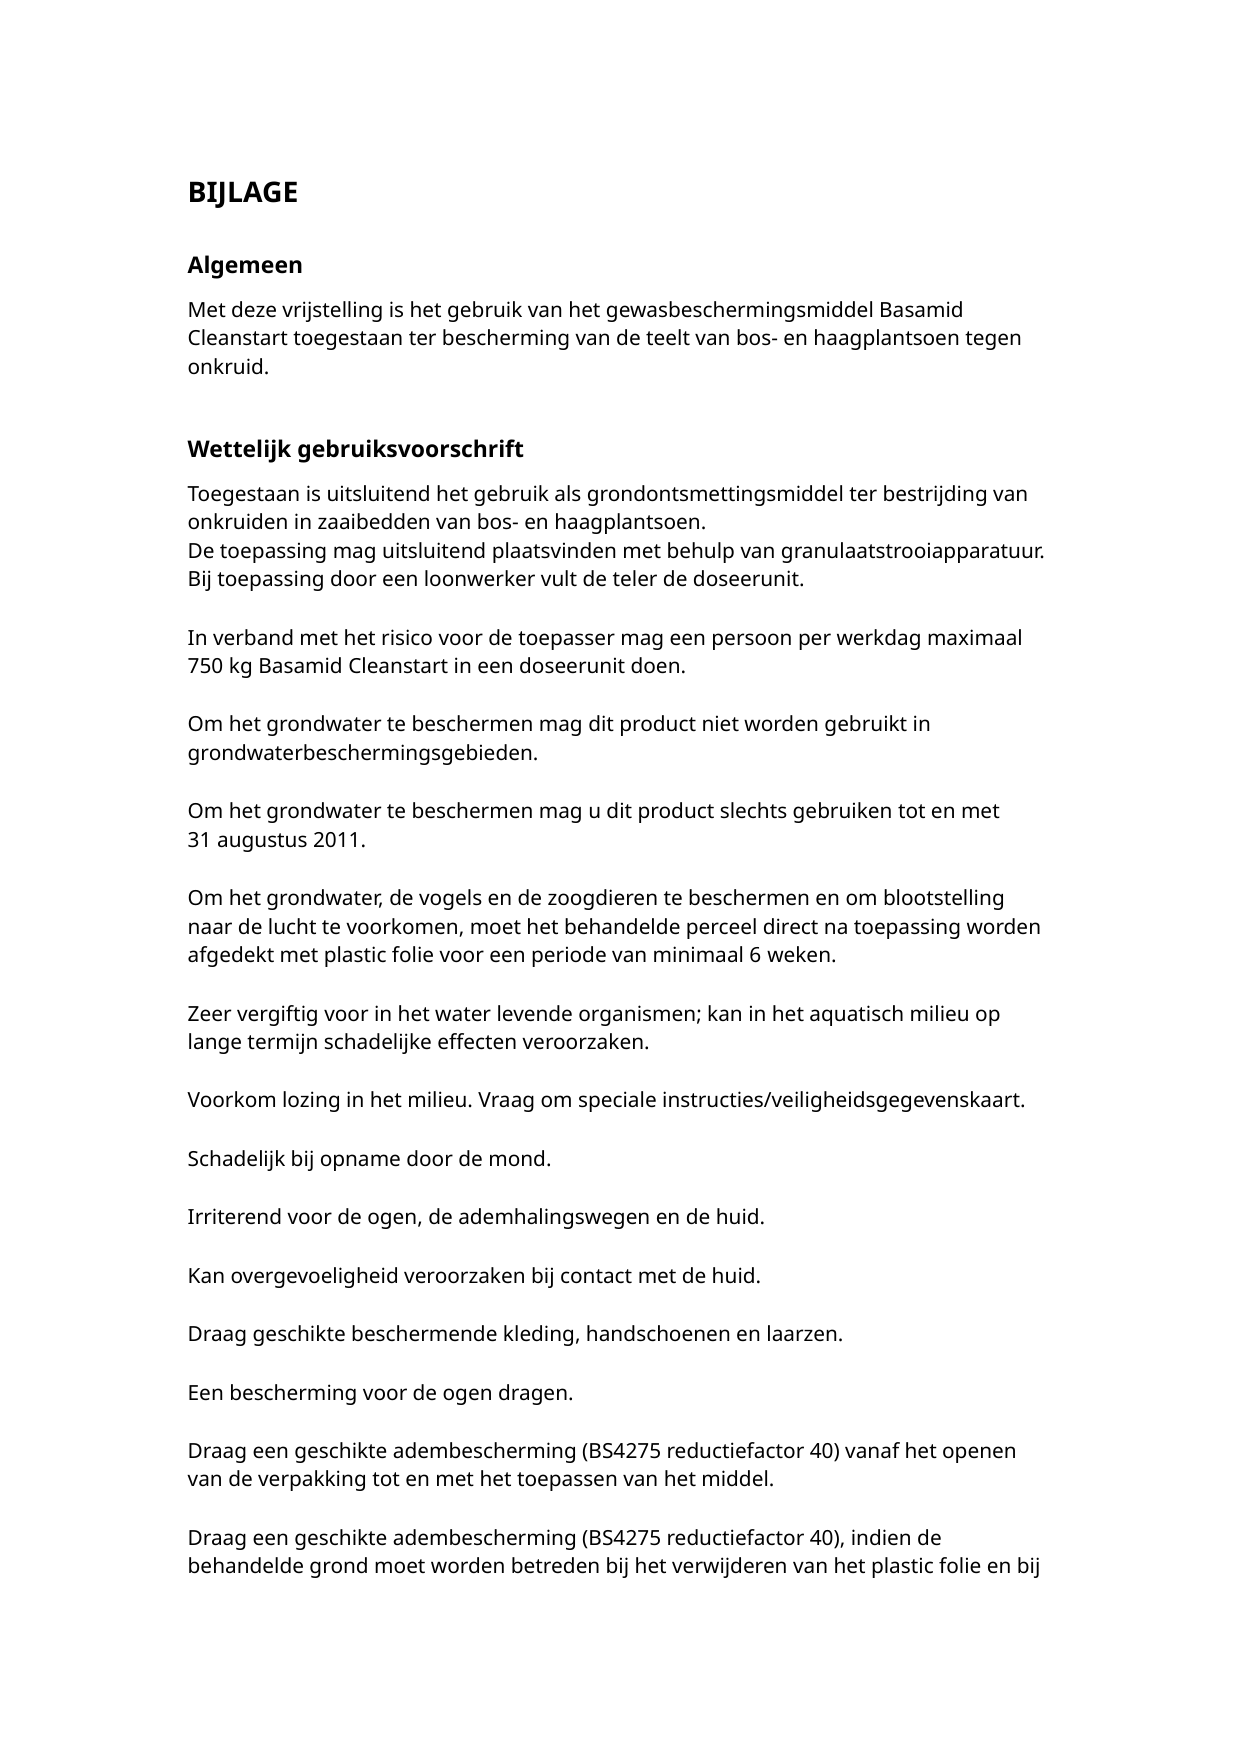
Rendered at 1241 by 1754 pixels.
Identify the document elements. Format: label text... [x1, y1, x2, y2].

text Om het grondwater te beschermen mag u dit product slechts gebruiken tot en met 31 augustus 2011. [187, 796, 1053, 853]
text Een bescherming voor de ogen dragen. [187, 1378, 1053, 1406]
text Draag geschikte beschermende kleding, handschoenen en laarzen. [187, 1319, 1053, 1348]
subtitle Wettelijk gebruiksvoorschrift [187, 433, 1053, 464]
text Om het grondwater te beschermen mag dit product niet worden gebruikt in grondwaterbeschermingsgebieden. [187, 709, 1053, 766]
text Draag een geschikte adembescherming (BS4275 reductiefactor 40) vanaf het openen van de verpakking tot en met het toepassen van het middel. [187, 1436, 1053, 1493]
text Schadelijk bij opname door de mond. [187, 1144, 1053, 1172]
text Zeer vergiftig voor in het water levende organismen; kan in het aquatisch milieu op lange termijn schadelijke effecten veroorzaken. [187, 999, 1053, 1056]
text Om het grondwater, de vogels en de zoogdieren te beschermen en om blootstelling naar de lucht te voorkomen, moet het behandelde perceel direct na toepassing worden afgedekt met plastic folie voor een periode van minimaal 6 weken. [187, 883, 1053, 969]
text Voorkom lozing in het milieu. Vraag om speciale instructies/veiligheidsgegevenskaart. [187, 1086, 1053, 1114]
text Toegestaan is uitsluitend het gebruik als grondontsmettingsmiddel ter bestrijding van onkruiden in zaaibedden van bos- en haagplantsoen. [187, 479, 1053, 536]
text De toepassing mag uitsluitend plaatsvinden met behulp van granulaatstrooiapparatuur. [187, 536, 1053, 564]
text In verband met het risico voor de toepasser mag een persoon per werkdag maximaal 750 kg Basamid Cleanstart in een doseerunit doen. [187, 623, 1053, 679]
subtitle BIJLAGE [187, 172, 1053, 211]
text Met deze vrijstelling is het gebruik van het gewasbeschermingsmiddel Basamid Cleanstart toegestaan ter bescherming van de teelt van bos- en haagplantsoen tegen onkruid. [187, 295, 1053, 380]
subtitle Algemeen [187, 249, 1053, 280]
text Draag een geschikte adembescherming (BS4275 reductiefactor 40), indien de behandelde grond moet worden betreden bij het verwijderen van het plastic folie en bij [187, 1523, 1053, 1580]
text Kan overgevoeligheid veroorzaken bij contact met de huid. [187, 1261, 1053, 1289]
text Bij toepassing door een loonwerker vult de teler de doseerunit. [187, 564, 1053, 593]
text Irriterend voor de ogen, de ademhalingswegen en de huid. [187, 1202, 1053, 1231]
